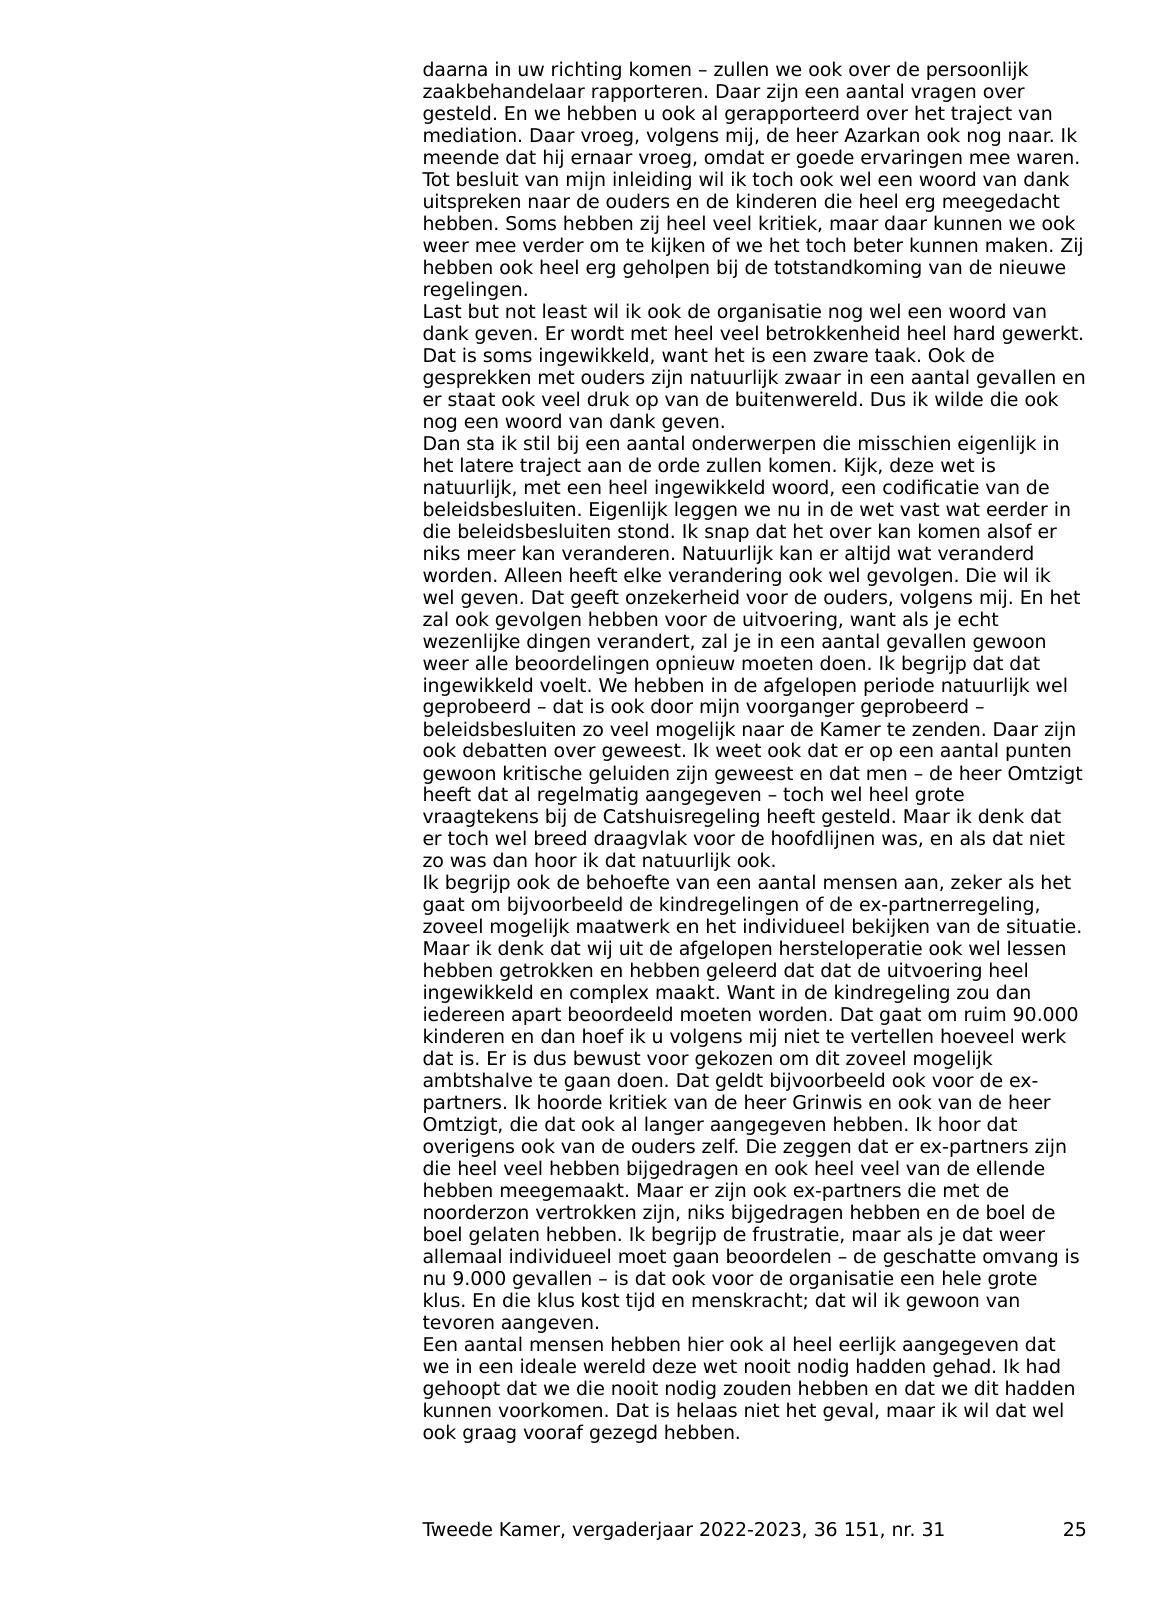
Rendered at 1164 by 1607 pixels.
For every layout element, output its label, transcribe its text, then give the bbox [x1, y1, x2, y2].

text Tot besluit van mijn inleiding wil ik toch ook wel een woord van dank uitspreken naar de ouders en de kinderen die heel erg meegedacht hebben. Soms hebben zij heel veel kritiek, maar daar kunnen we ook weer mee verder om te kijken of we het toch beter kunnen maken. Zij hebben ook heel erg geholpen bij de totstandkoming van de nieuwe regelingen. [422, 169, 1087, 301]
text Ik begrijp ook de behoefte van een aantal mensen aan, zeker als het gaat om bijvoorbeeld de kindregelingen of de ex-partnerregeling, zoveel mogelijk maatwerk en het individueel bekijken van de situatie. Maar ik denk dat wij uit de afgelopen hersteloperatie ook wel lessen hebben getrokken en hebben geleerd dat dat de uitvoering heel ingewikkeld en complex maakt. Want in de kindregeling zou dan iedereen apart beoordeeld moeten worden. Dat gaat om ruim 90.000 kinderen en dan hoef ik u volgens mij niet te vertellen hoeveel werk dat is. Er is dus bewust voor gekozen om dit zoveel mogelijk ambtshalve te gaan doen. Dat geldt bijvoorbeeld ook voor de ex-partners. Ik hoorde kritiek van de heer Grinwis en ook van de heer Omtzigt, die dat ook al langer aangegeven hebben. Ik hoor dat overigens ook van de ouders zelf. Die zeggen dat er ex-partners zijn die heel veel hebben bijgedragen en ook heel veel van de ellende hebben meegemaakt. Maar er zijn ook ex-partners die met de noorderzon vertrokken zijn, niks bijgedragen hebben en de boel de boel gelaten hebben. Ik begrijp de frustratie, maar als je dat weer allemaal individueel moet gaan beoordelen – de geschatte omvang is nu 9.000 gevallen – is dat ook voor de organisatie een hele grote klus. En die klus kost tijd en menskracht; dat wil ik gewoon van tevoren aangeven. [422, 872, 1087, 1334]
text Een aantal mensen hebben hier ook al heel eerlijk aangegeven dat we in een ideale wereld deze wet nooit nodig hadden gehad. Ik had gehoopt dat we die nooit nodig zouden hebben en dat we dit hadden kunnen voorkomen. Dat is helaas niet het geval, maar ik wil dat wel ook graag vooraf gezegd hebben. [422, 1334, 1087, 1444]
text Last but not least wil ik ook de organisatie nog wel een woord van dank geven. Er wordt met heel veel betrokkenheid heel hard gewerkt. Dat is soms ingewikkeld, want het is een zware taak. Ook de gesprekken met ouders zijn natuurlijk zwaar in een aantal gevallen en er staat ook veel druk op van de buitenwereld. Dus ik wilde die ook nog een woord van dank geven. [422, 301, 1087, 433]
text Dan sta ik stil bij een aantal onderwerpen die misschien eigenlijk in het latere traject aan de orde zullen komen. Kijk, deze wet is natuurlijk, met een heel ingewikkeld woord, een codificatie van de beleidsbesluiten. Eigenlijk leggen we nu in de wet vast wat eerder in die beleidsbesluiten stond. Ik snap dat het over kan komen alsof er niks meer kan veranderen. Natuurlijk kan er altijd wat veranderd worden. Alleen heeft elke verandering ook wel gevolgen. Die wil ik wel geven. Dat geeft onzekerheid voor de ouders, volgens mij. En het zal ook gevolgen hebben voor de uitvoering, want als je echt wezenlijke dingen verandert, zal je in een aantal gevallen gewoon weer alle beoordelingen opnieuw moeten doen. Ik begrijp dat dat ingewikkeld voelt. We hebben in de afgelopen periode natuurlijk wel geprobeerd – dat is ook door mijn voorganger geprobeerd – beleidsbesluiten zo veel mogelijk naar de Kamer te zenden. Daar zijn ook debatten over geweest. Ik weet ook dat er op een aantal punten gewoon kritische geluiden zijn geweest en dat men – de heer Omtzigt heeft dat al regelmatig aangegeven – toch wel heel grote vraagtekens bij de Catshuisregeling heeft gesteld. Maar ik denk dat er toch wel breed draagvlak voor de hoofdlijnen was, en als dat niet zo was dan hoor ik dat natuurlijk ook. [422, 433, 1087, 872]
text daarna in uw richting komen – zullen we ook over de persoonlijk zaakbehandelaar rapporteren. Daar zijn een aantal vragen over gesteld. En we hebben u ook al gerapporteerd over het traject van mediation. Daar vroeg, volgens mij, de heer Azarkan ook nog naar. Ik meende dat hij ernaar vroeg, omdat er goede ervaringen mee waren. [422, 59, 1087, 169]
